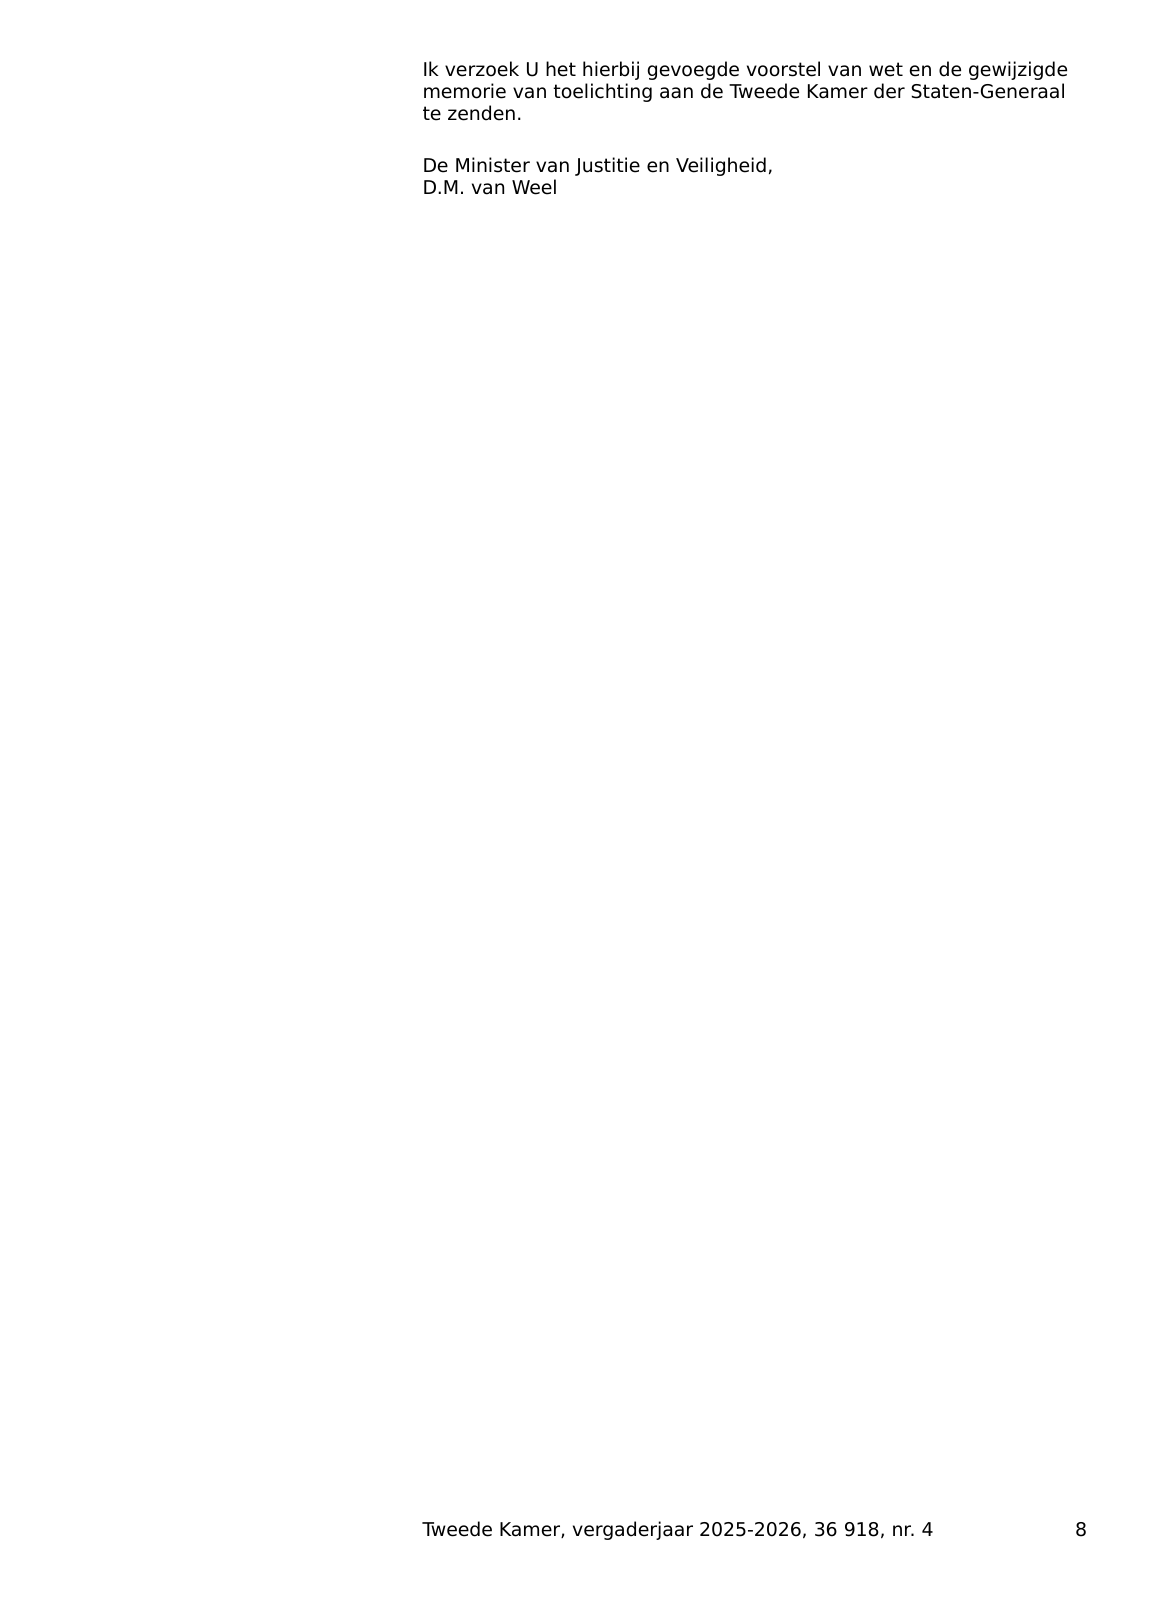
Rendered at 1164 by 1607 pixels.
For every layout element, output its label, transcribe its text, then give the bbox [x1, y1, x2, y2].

text Ik verzoek U het hierbij gevoegde voorstel van wet en de gewijzigde memorie van toelichting aan de Tweede Kamer der Staten-Generaal te zenden. [422, 59, 1087, 125]
text De Minister van Justitie en Veiligheid, D.M. van Weel [422, 155, 1087, 199]
